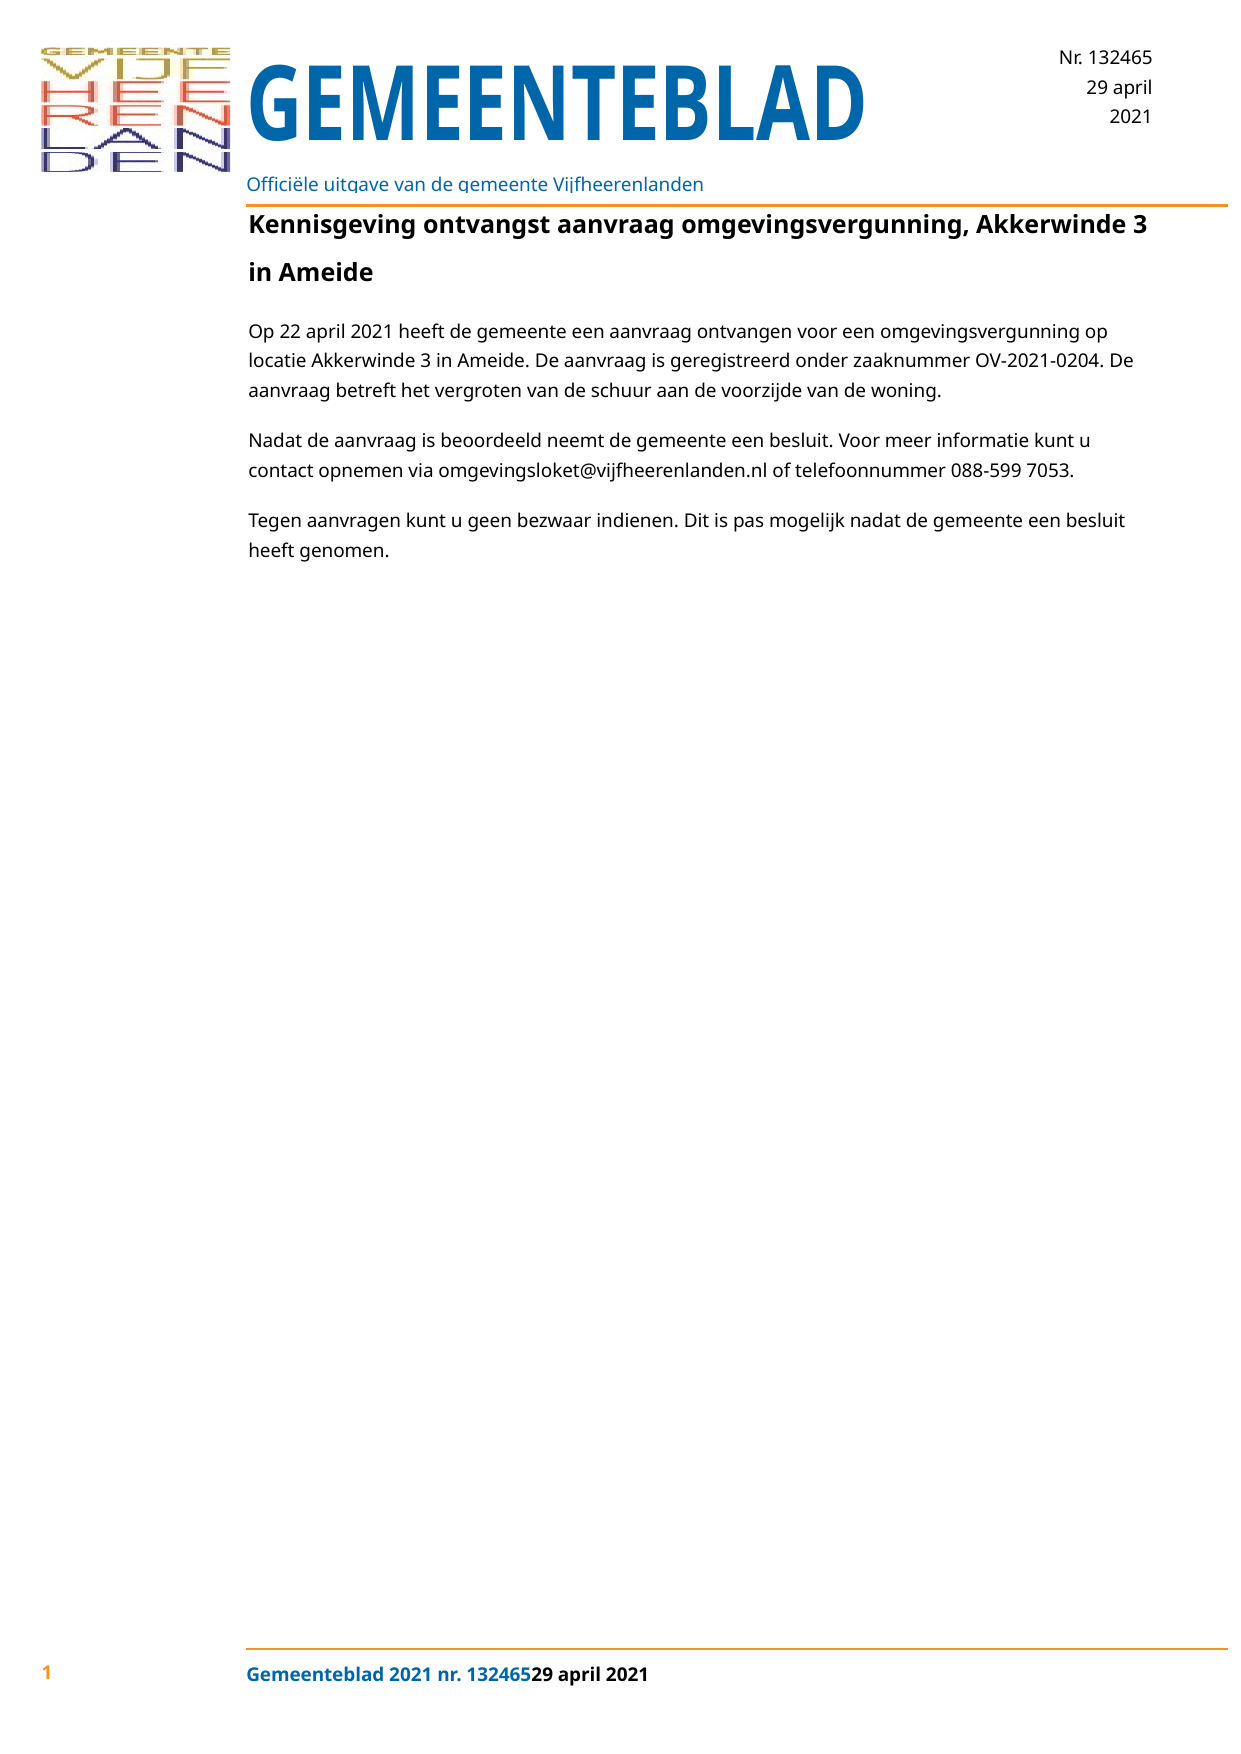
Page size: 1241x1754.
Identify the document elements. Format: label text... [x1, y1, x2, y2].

text Tegen aanvragen kunt u geen bezwaar indienen. Dit is pas mogelijk nadat de gemeente een besluit heeft genomen. [248, 507, 1152, 563]
text Op 22 april 2021 heeft de gemeente een aanvraag ontvangen voor een omgevingsvergunning op locatie Akkerwinde 3 in Ameide. De aanvraag is geregistreerd onder zaaknummer OV-2021-0204. De aanvraag betreft het vergroten van de schuur aan de voorzijde van de woning. [248, 318, 1152, 403]
text Kennisgeving ontvangst aanvraag omgevingsvergunning, Akkerwinde 3 in Ameide [248, 207, 1152, 288]
picture [41, 47, 231, 172]
text Nadat de aanvraag is beoordeeld neemt de gemeente een besluit. Voor meer informatie kunt u contact opnemen via omgevingsloket@vijfheerenlanden.nl of telefoonnummer 088-599 7053. [248, 427, 1152, 483]
